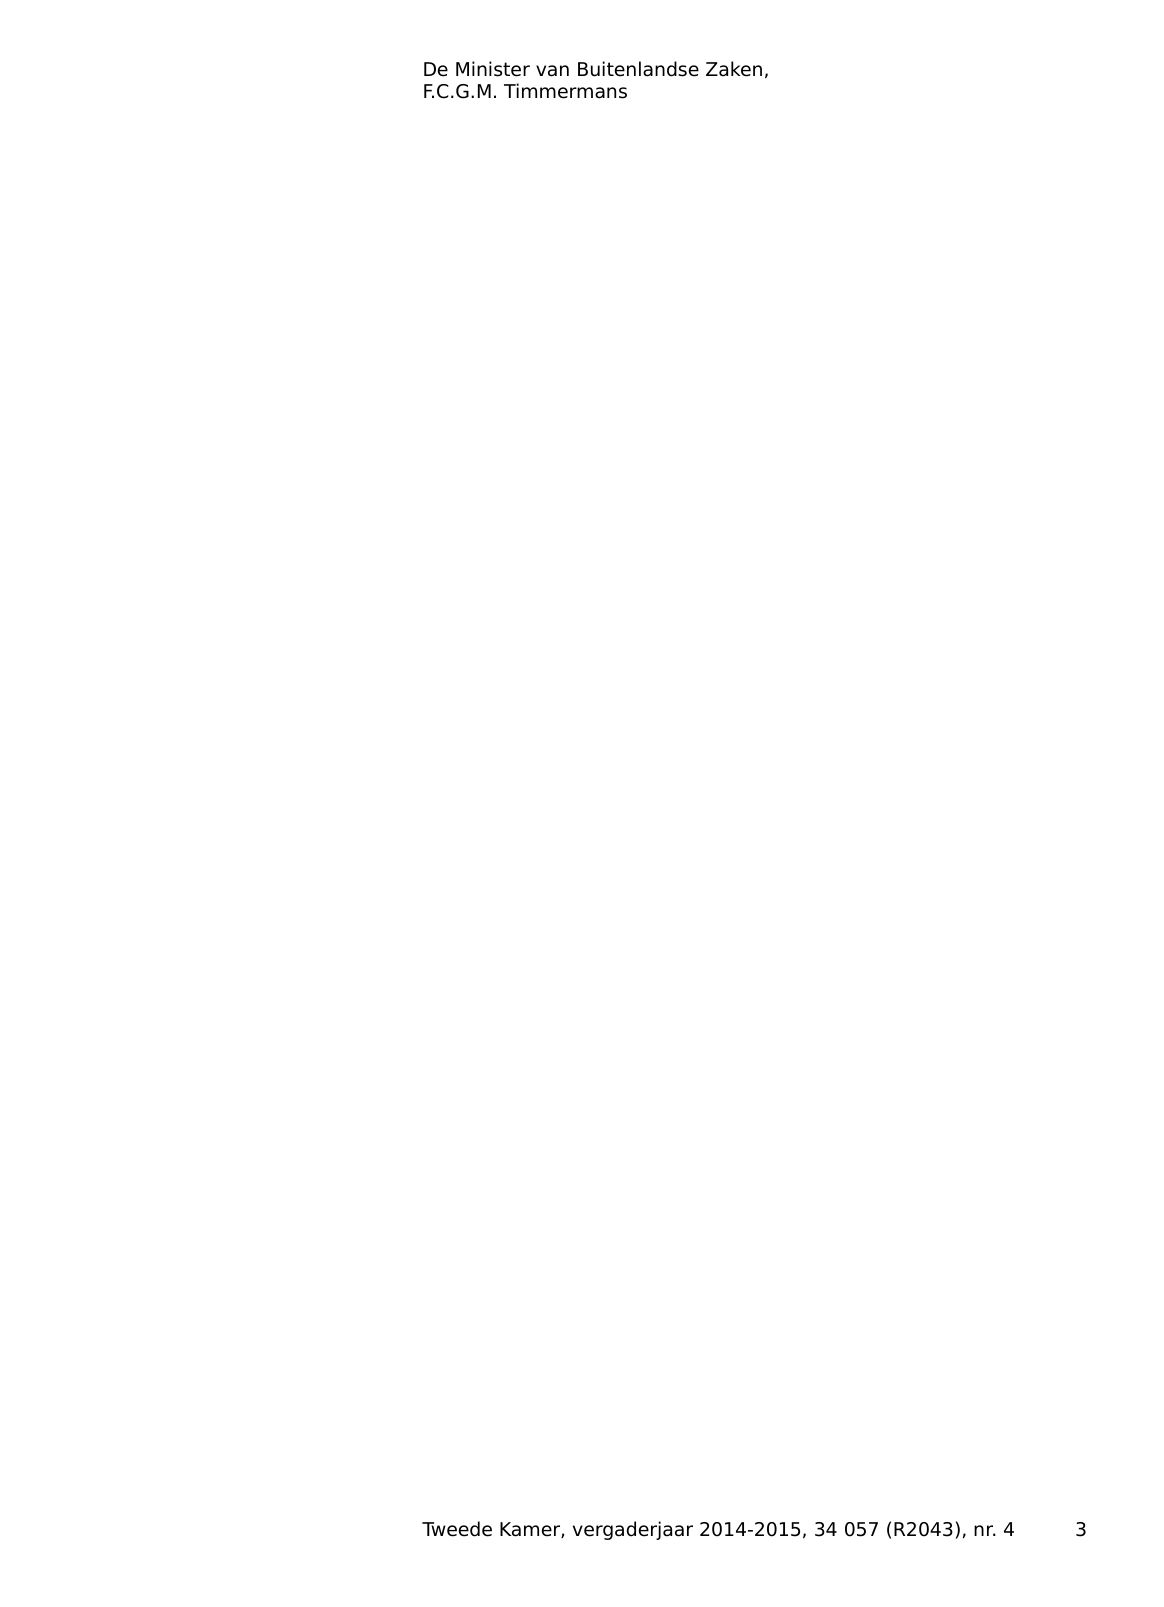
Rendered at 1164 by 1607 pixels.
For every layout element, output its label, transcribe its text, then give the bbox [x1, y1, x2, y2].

text De Minister van Buitenlandse Zaken, F.C.G.M. Timmermans [422, 59, 1087, 103]
